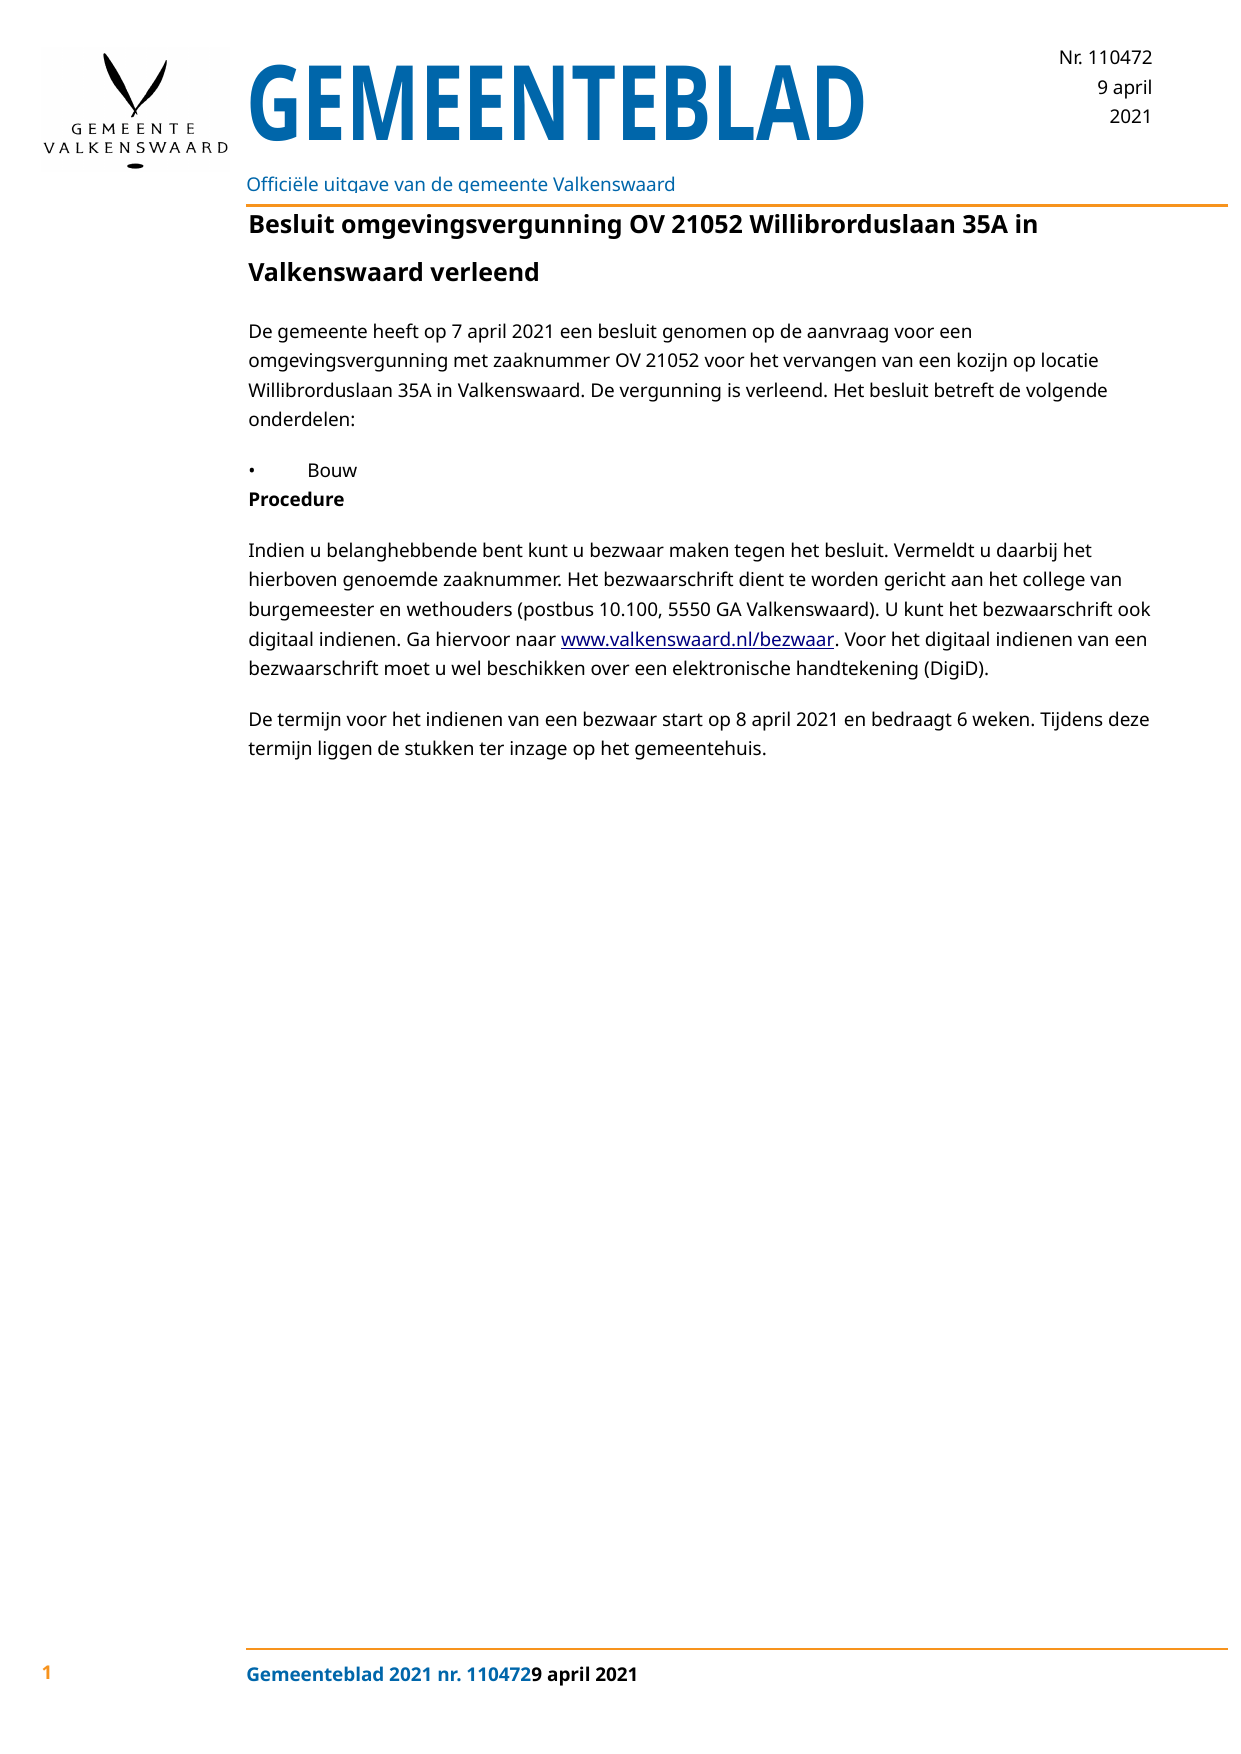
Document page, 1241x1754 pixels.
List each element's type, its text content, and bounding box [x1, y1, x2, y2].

picture [41, 47, 231, 172]
text De gemeente heeft op 7 april 2021 een besluit genomen op de aanvraag voor een omgevingsvergunning met zaaknummer OV 21052 voor het vervangen van een kozijn op locatie Willibrorduslaan 35A in Valkenswaard. De vergunning is verleend. Het besluit betreft de volgende onderdelen: [248, 318, 1152, 432]
text Besluit omgevingsvergunning OV 21052 Willibrorduslaan 35A in Valkenswaard verleend [248, 207, 1152, 288]
text Indien u belanghebbende bent kunt u bezwaar maken tegen het besluit. Vermeldt u daarbij het hierboven genoemde zaaknummer. Het bezwaarschrift dient te worden gericht aan het college van burgemeester en wethouders (postbus 10.100, 5550 GA Valkenswaard). U kunt het bezwaarschrift ook digitaal indienen. Ga hiervoor naar www.valkenswaard.nl/bezwaar. Voor het digitaal indienen van een bezwaarschrift moet u wel beschikken over een elektronische handtekening (DigiD). [248, 537, 1152, 681]
list Bouw [248, 457, 1152, 483]
text Procedure [248, 487, 1152, 512]
text De termijn voor het indienen van een bezwaar start op 8 april 2021 en bedraagt 6 weken. Tijdens deze termijn liggen de stukken ter inzage op het gemeentehuis. [248, 706, 1152, 761]
